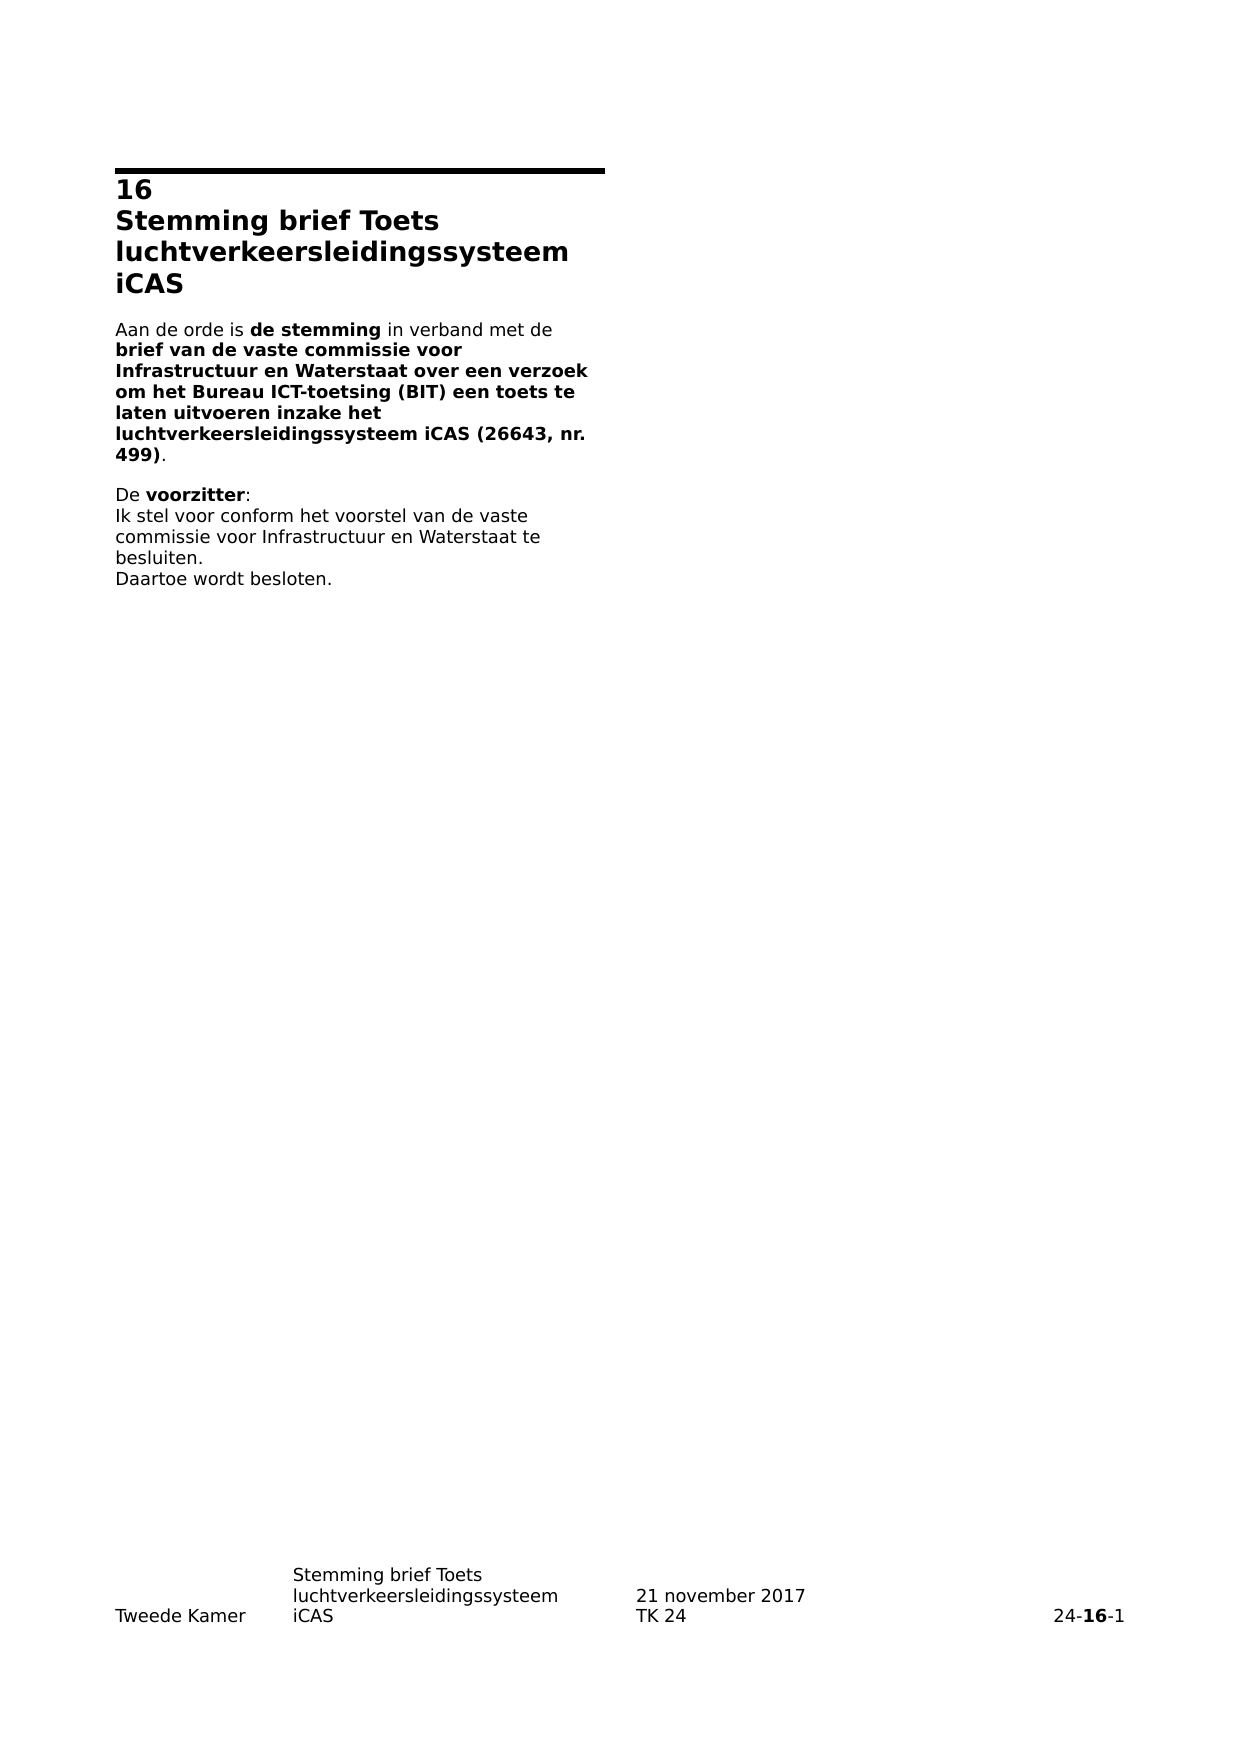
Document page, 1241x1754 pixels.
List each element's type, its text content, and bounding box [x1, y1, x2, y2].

text Ik stel voor conform het voorstel van de vaste commissie voor Infrastructuur en Waterstaat te besluiten. [115, 506, 605, 568]
text Aan de orde is de stemming in verband met de brief van de vaste commissie voor Infrastructuur en Waterstaat over een verzoek om het Bureau ICT-toetsing (BIT) een toets te laten uitvoeren inzake het luchtverkeersleidingssysteem iCAS (26643, nr. 499). [115, 319, 605, 465]
text Daartoe wordt besloten. [115, 568, 605, 589]
text De voorzitter: [115, 485, 605, 506]
title 16 Stemming brief Toets luchtverkeersleidingssysteem iCAS [115, 174, 605, 299]
